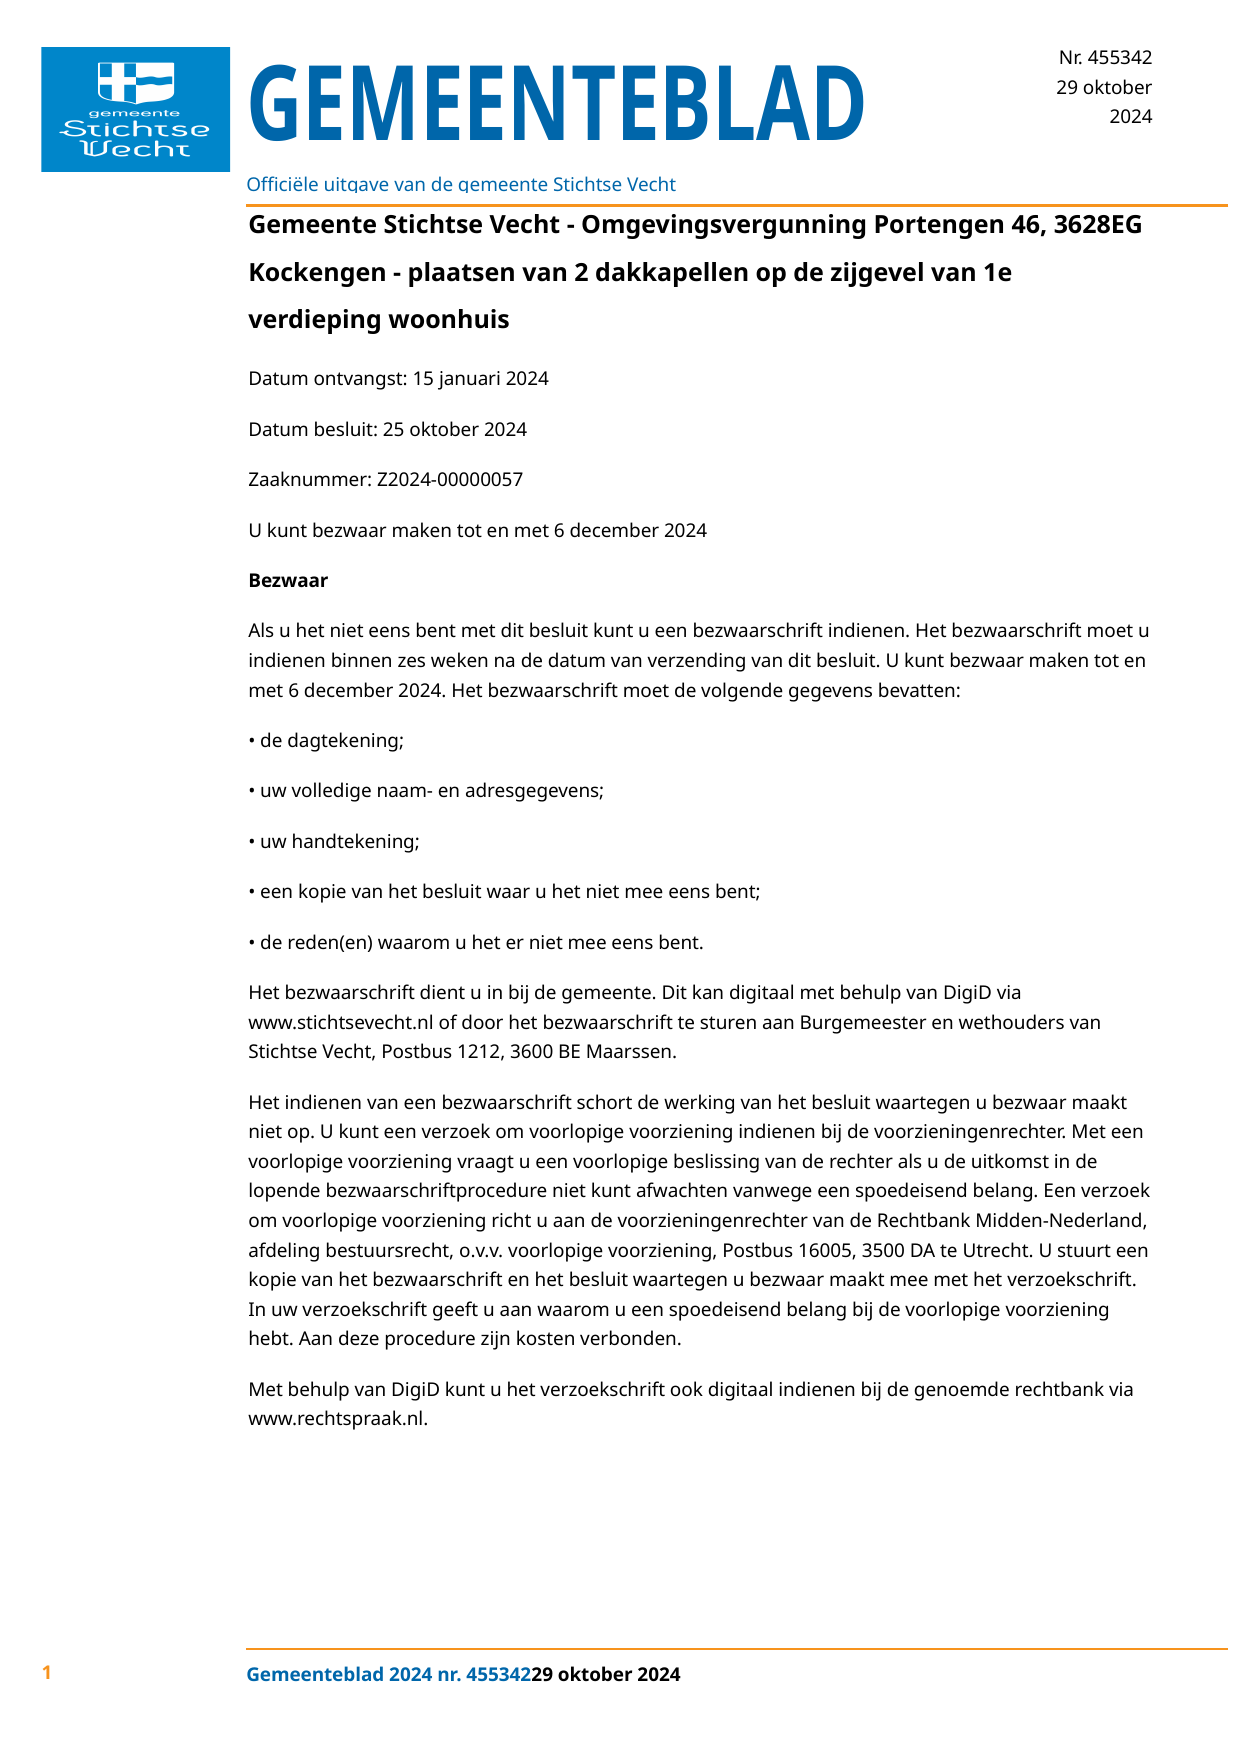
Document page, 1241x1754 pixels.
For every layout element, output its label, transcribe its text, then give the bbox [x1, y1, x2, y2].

text Als u het niet eens bent met dit besluit kunt u een bezwaarschrift indienen. Het bezwaarschrift moet u indienen binnen zes weken na de datum van verzending van dit besluit. U kunt bezwaar maken tot en met 6 december 2024. Het bezwaarschrift moet de volgende gegevens bevatten: [248, 618, 1152, 702]
text • de dagtekening; [248, 727, 1152, 753]
picture [137, 63, 174, 103]
text Met behulp van DigiD kunt u het verzoekschrift ook digitaal indienen bij de genoemde rechtbank via www.rechtspraak.nl. [248, 1376, 1152, 1431]
text Gemeente Stichtse Vecht - Omgevingsvergunning Portengen 46, 3628EG Kockengen - plaatsen van 2 dakkapellen op de zijgevel van 1e verdieping woonhuis [248, 207, 1152, 336]
text Bezwaar [248, 567, 1152, 593]
text Het indienen van een bezwaarschrift schort de werking van het besluit waartegen u bezwaar maakt niet op. U kunt een verzoek om voorlopige voorziening indienen bij de voorzieningenrechter. Met een voorlopige voorziening vraagt u een voorlopige beslissing van de rechter als u de uitkomst in de lopende bezwaarschriftprocedure niet kunt afwachten vanwege een spoedeisend belang. Een verzoek om voorlopige voorziening richt u aan de voorzieningenrechter van de Rechtbank Midden-Nederland, afdeling bestuursrecht, o.v.v. voorlopige voorziening, Postbus 16005, 3500 DA te Utrecht. U stuurt een kopie van het bezwaarschrift en het besluit waartegen u bezwaar maakt mee met het verzoekschrift. In uw verzoekschrift geeft u aan waarom u een spoedeisend belang bij de voorlopige voorziening hebt. Aan deze procedure zijn kosten verbonden. [248, 1089, 1152, 1351]
text • de reden(en) waarom u het er niet mee eens bent. [248, 929, 1152, 954]
text • een kopie van het besluit waar u het niet mee eens bent; [248, 878, 1152, 904]
text Datum ontvangst: 15 januari 2024 [248, 366, 1152, 391]
text Het bezwaarschrift dient u in bij de gemeente. Dit kan digitaal met behulp van DigiD via www.stichtsevecht.nl of door het bezwaarschrift te sturen aan Burgemeester en wethouders van Stichtse Vecht, Postbus 1212, 3600 BE Maarssen. [248, 979, 1152, 1064]
text Datum besluit: 25 oktober 2024 [248, 416, 1152, 442]
text • uw volledige naam- en adresgegevens; [248, 778, 1152, 803]
text Zaaknummer: Z2024-00000057 [248, 466, 1152, 492]
text • uw handtekening; [248, 828, 1152, 854]
picture [99, 63, 135, 101]
text U kunt bezwaar maken tot en met 6 december 2024 [248, 517, 1152, 542]
